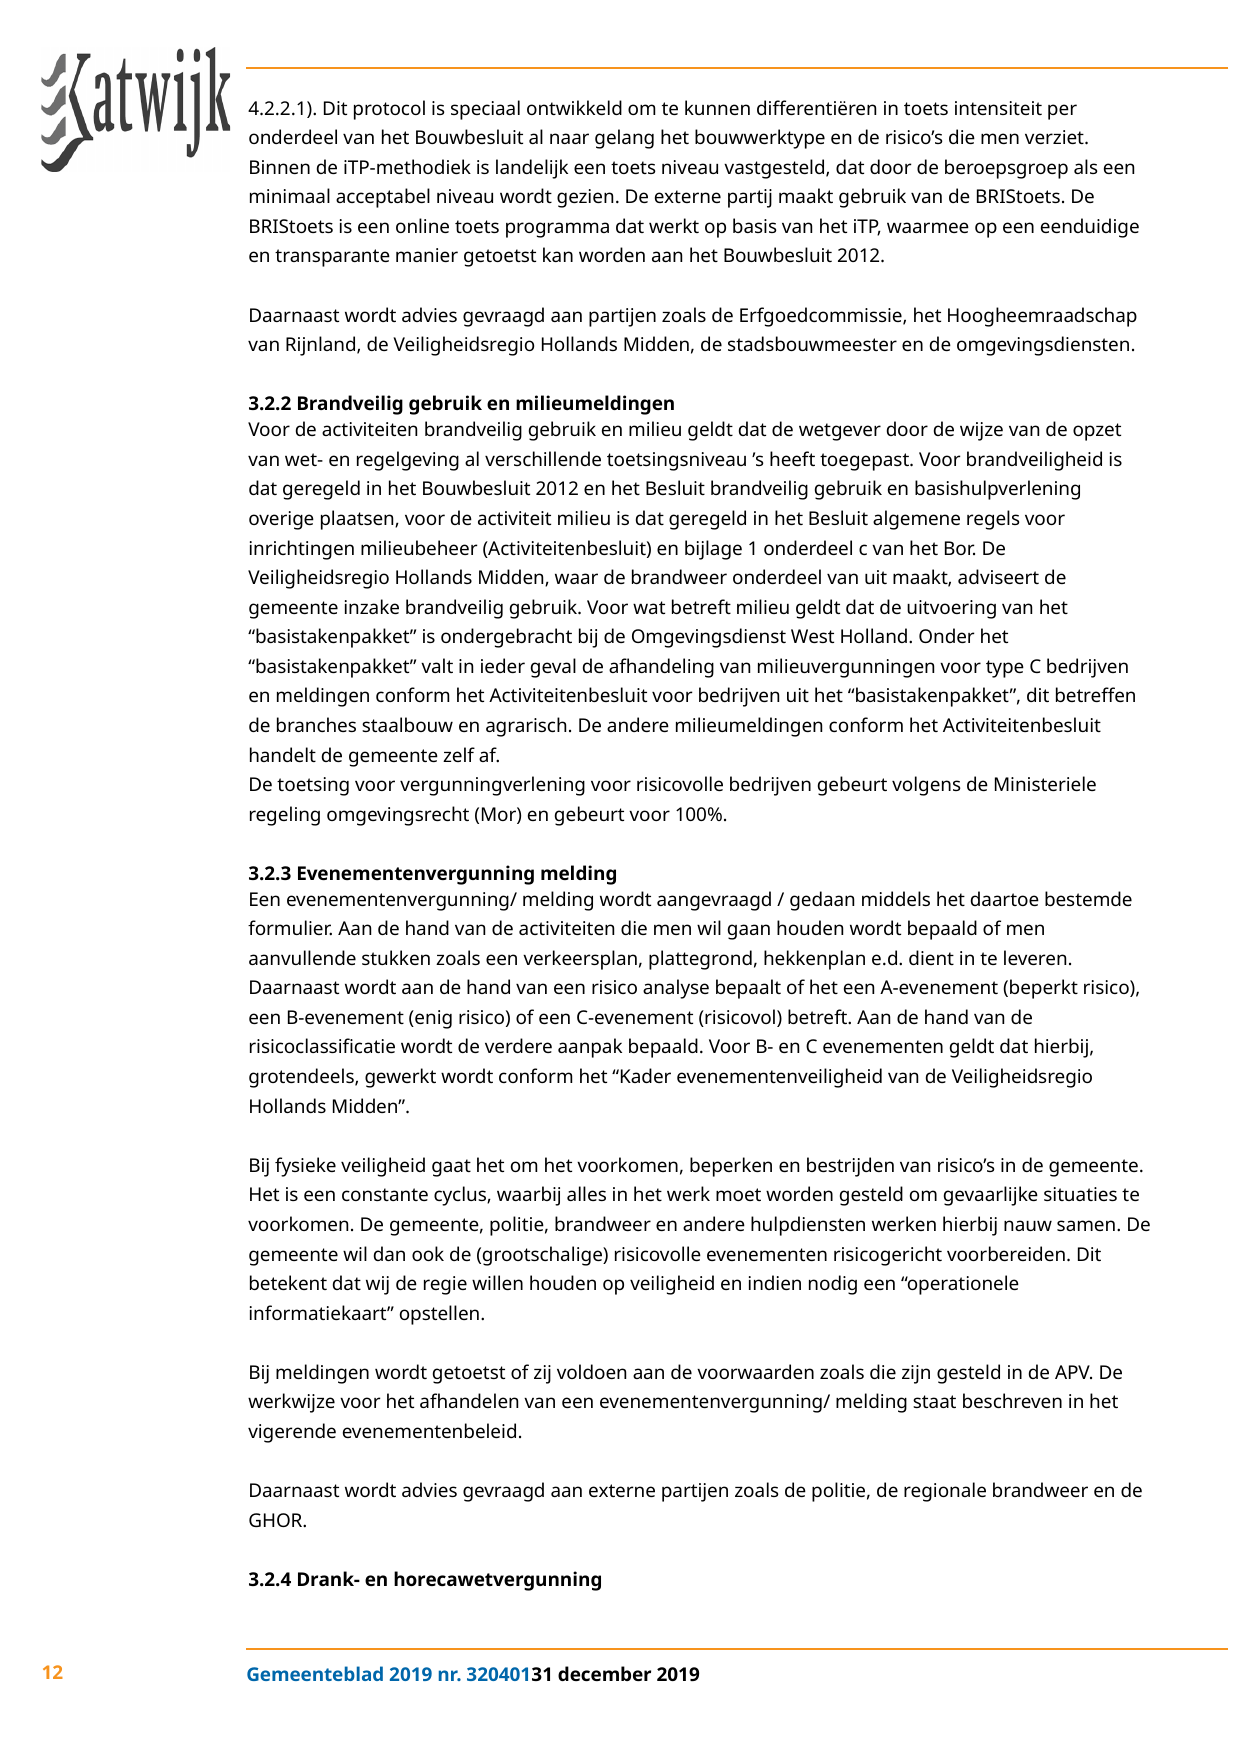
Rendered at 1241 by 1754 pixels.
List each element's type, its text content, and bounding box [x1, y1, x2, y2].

text Een evenementenvergunning/ melding wordt aangevraagd / gedaan middels het daartoe bestemde formulier. Aan de hand van de activiteiten die men wil gaan houden wordt bepaald of men aanvullende stukken zoals een verkeersplan, plattegrond, hekkenplan e.d. dient in te leveren. Daarnaast wordt aan de hand van een risico analyse bepaalt of het een A-evenement (beperkt risico), een B-evenement (enig risico) of een C-evenement (risicovol) betreft. Aan de hand van de risicoclassificatie wordt de verdere aanpak bepaald. Voor B- en C evenementen geldt dat hierbij, grotendeels, gewerkt wordt conform het “Kader evenementenveiligheid van de Veiligheidsregio Hollands Midden”. [248, 886, 1152, 1119]
text Daarnaast wordt advies gevraagd aan externe partijen zoals de politie, de regionale brandweer en de GHOR. [248, 1477, 1152, 1533]
text Daarnaast wordt advies gevraagd aan partijen zoals de Erfgoedcommissie, het Hoogheemraadschap van Rijnland, de Veiligheidsregio Hollands Midden, de stadsbouwmeester en de omgevingsdiensten. [248, 302, 1152, 357]
text 3.2.4 Drank- en horecawetvergunning [248, 1566, 1152, 1592]
text 3.2.2 Brandveilig gebruik en milieumeldingen [248, 391, 1152, 416]
text Bij meldingen wordt getoetst of zij voldoen aan de voorwaarden zoals die zijn gesteld in de APV. De werkwijze voor het afhandelen van een evenementenvergunning/ melding staat beschreven in het vigerende evenementenbeleid. [248, 1359, 1152, 1444]
text 3.2.3 Evenementenvergunning melding [248, 860, 1152, 886]
text De toetsing voor vergunningverlening voor risicovolle bedrijven gebeurt volgens de Ministeriele regeling omgevingsrecht (Mor) en gebeurt voor 100%. [248, 771, 1152, 827]
picture [41, 47, 231, 172]
text Bij fysieke veiligheid gaat het om het voorkomen, beperken en bestrijden van risico’s in de gemeente. Het is een constante cyclus, waarbij alles in het werk moet worden gesteld om gevaarlijke situaties te voorkomen. De gemeente, politie, brandweer en andere hulpdiensten werken hierbij nauw samen. De gemeente wil dan ook de (grootschalige) risicovolle evenementen risicogericht voorbereiden. Dit betekent dat wij de regie willen houden op veiligheid en indien nodig een “operationele informatiekaart” opstellen. [248, 1152, 1152, 1326]
text 4.2.2.1). Dit protocol is speciaal ontwikkeld om te kunnen differentiëren in toets intensiteit per onderdeel van het Bouwbesluit al naar gelang het bouwwerktype en de risico’s die men verziet. Binnen de iTP-methodiek is landelijk een toets niveau vastgesteld, dat door de beroepsgroep als een minimaal acceptabel niveau wordt gezien. De externe partij maakt gebruik van de BRIStoets. De BRIStoets is een online toets programma dat werkt op basis van het iTP, waarmee op een eenduidige en transparante manier getoetst kan worden aan het Bouwbesluit 2012. [248, 95, 1152, 268]
text Voor de activiteiten brandveilig gebruik en milieu geldt dat de wetgever door de wijze van de opzet van wet- en regelgeving al verschillende toetsingsniveau ’s heeft toegepast. Voor brandveiligheid is dat geregeld in het Bouwbesluit 2012 en het Besluit brandveilig gebruik en basishulpverlening overige plaatsen, voor de activiteit milieu is dat geregeld in het Besluit algemene regels voor inrichtingen milieubeheer (Activiteitenbesluit) en bijlage 1 onderdeel c van het Bor. De Veiligheidsregio Hollands Midden, waar de brandweer onderdeel van uit maakt, adviseert de gemeente inzake brandveilig gebruik. Voor wat betreft milieu geldt dat de uitvoering van het “basistakenpakket” is ondergebracht bij de Omgevingsdienst West Holland. Onder het “basistakenpakket” valt in ieder geval de afhandeling van milieuvergunningen voor type C bedrijven en meldingen conform het Activiteitenbesluit voor bedrijven uit het “basistakenpakket”, dit betreffen de branches staalbouw en agrarisch. De andere milieumeldingen conform het Activiteitenbesluit handelt de gemeente zelf af. [248, 416, 1152, 767]
